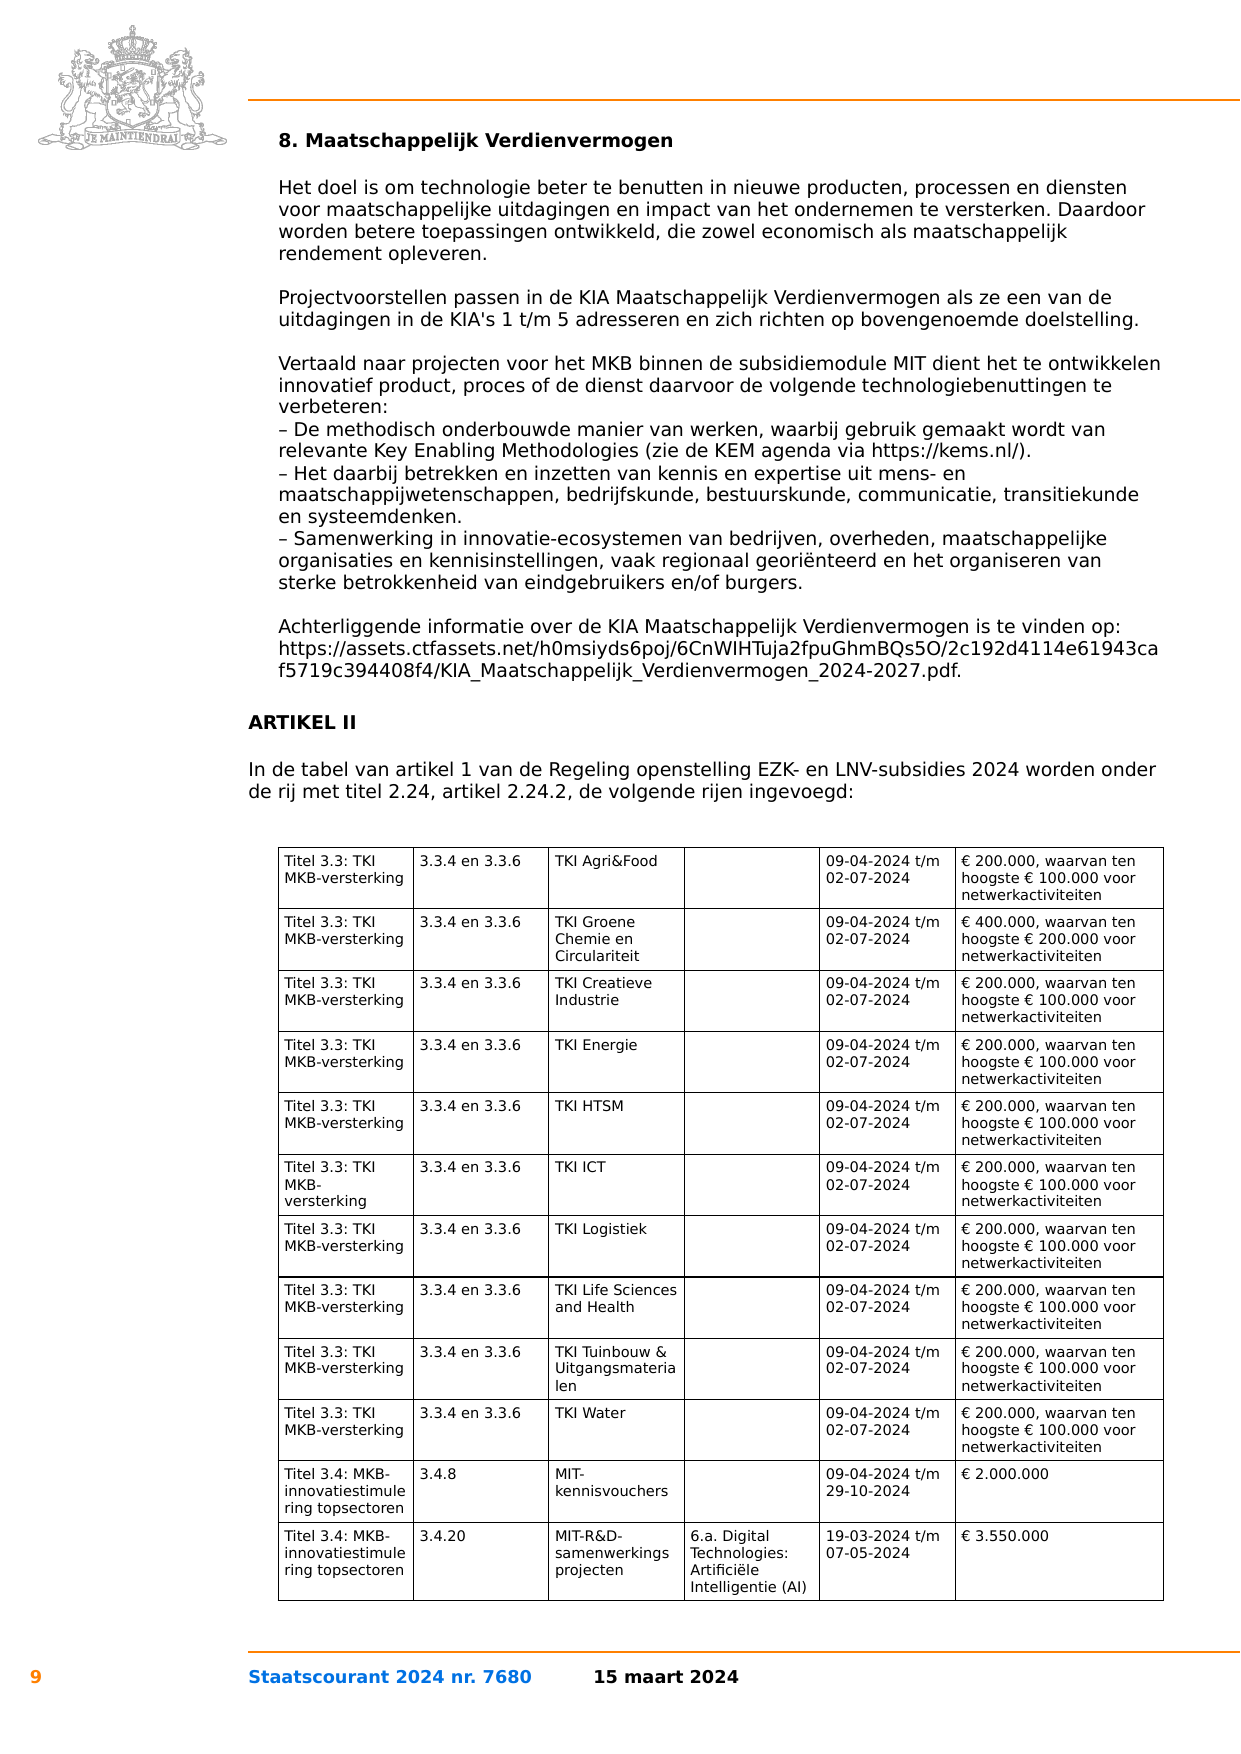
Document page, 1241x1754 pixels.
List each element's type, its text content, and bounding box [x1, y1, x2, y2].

text – Het daarbij betrekken en inzetten van kennis en expertise uit mens- en maatschappijwetenschappen, bedrijfskunde, bestuurskunde, communicatie, transitiekunde en systeemdenken. [278, 462, 1163, 528]
text – Samenwerking in innovatie-ecosystemen van bedrijven, overheden, maatschappelijke organisaties en kennisinstellingen, vaak regionaal georiënteerd en het organiseren van sterke betrokkenheid van eindgebruikers en/of burgers. [278, 528, 1163, 594]
table_cell 3.3.4 en 3.3.6 [414, 909, 548, 969]
table_cell € 200.000, waarvan ten hoogste € 100.000 voor netwerkactiviteiten [956, 1216, 1163, 1276]
table_cell TKI Life Sciences and Health [549, 1278, 684, 1338]
table_cell [685, 1032, 819, 1092]
table_cell 6.a. Digital Technologies: Artificiële Intelligentie (AI) [685, 1523, 819, 1600]
table_cell 09-04-2024 t/m 02-07-2024 [820, 909, 955, 969]
table_cell € 200.000, waarvan ten hoogste € 100.000 voor netwerkactiviteiten [956, 1339, 1163, 1399]
table_cell [685, 1093, 819, 1154]
table_cell 3.3.4 en 3.3.6 [414, 971, 548, 1031]
table_cell Titel 3.3: TKI MKB-versterking [279, 1400, 413, 1460]
table_cell Titel 3.4: MKB-innovatiestimulering topsectoren [279, 1461, 413, 1522]
table_cell € 2.000.000 [956, 1461, 1163, 1522]
table_cell MIT-kennisvouchers [549, 1461, 684, 1522]
table_cell TKI HTSM [549, 1093, 684, 1154]
table_cell TKI Energie [549, 1032, 684, 1092]
table_header Titel 3.3: TKI MKB-versterking [279, 848, 413, 908]
table_cell Titel 3.3: TKI MKB-versterking [279, 1216, 413, 1276]
table_cell 3.3.4 en 3.3.6 [414, 1032, 548, 1092]
table_cell 09-04-2024 t/m 02-07-2024 [820, 1216, 955, 1276]
table_header 09-04-2024 t/m 02-07-2024 [820, 848, 955, 908]
table_cell 09-04-2024 t/m 02-07-2024 [820, 1093, 955, 1154]
table_cell TKI ICT [549, 1155, 684, 1215]
table_cell 3.3.4 en 3.3.6 [414, 1155, 548, 1215]
table_cell 09-04-2024 t/m 02-07-2024 [820, 1339, 955, 1399]
table_cell € 200.000, waarvan ten hoogste € 100.000 voor netwerkactiviteiten [956, 1155, 1163, 1215]
table_cell Titel 3.4: MKB-innovatiestimulering topsectoren [279, 1523, 413, 1600]
table_cell Titel 3.3: TKI MKB-versterking [279, 971, 413, 1031]
table_cell € 200.000, waarvan ten hoogste € 100.000 voor netwerkactiviteiten [956, 971, 1163, 1031]
table_cell € 200.000, waarvan ten hoogste € 100.000 voor netwerkactiviteiten [956, 1278, 1163, 1338]
table_cell [685, 909, 819, 969]
table_cell 09-04-2024 t/m 29-10-2024 [820, 1461, 955, 1522]
table_cell 09-04-2024 t/m 02-07-2024 [820, 1278, 955, 1338]
table_cell € 3.550.000 [956, 1523, 1163, 1600]
text In de tabel van artikel 1 van de Regeling openstelling EZK- en LNV-subsidies 2024 worden onder de rij met titel 2.24, artikel 2.24.2, de volgende rijen ingevoegd: [248, 759, 1163, 803]
table_header 3.3.4 en 3.3.6 [414, 848, 548, 908]
text – De methodisch onderbouwde manier van werken, waarbij gebruik gemaakt wordt van relevante Key Enabling Methodologies (zie de KEM agenda via https://kems.nl/). [278, 418, 1163, 462]
table_header TKI Agri&Food [549, 848, 684, 908]
table_cell TKI Creatieve Industrie [549, 971, 684, 1031]
table_cell [685, 1278, 819, 1338]
table_cell Titel 3.3: TKI MKB-versterking [279, 1093, 413, 1154]
picture [38, 25, 227, 150]
table_cell 3.3.4 en 3.3.6 [414, 1093, 548, 1154]
table_cell 09-04-2024 t/m 02-07-2024 [820, 1400, 955, 1460]
table_cell € 400.000, waarvan ten hoogste € 200.000 voor netwerkactiviteiten [956, 909, 1163, 969]
table_cell 3.3.4 en 3.3.6 [414, 1216, 548, 1276]
table_cell 19-03-2024 t/m 07-05-2024 [820, 1523, 955, 1600]
table_cell € 200.000, waarvan ten hoogste € 100.000 voor netwerkactiviteiten [956, 1093, 1163, 1154]
table_cell [685, 1400, 819, 1460]
table_header € 200.000, waarvan ten hoogste € 100.000 voor netwerkactiviteiten [956, 848, 1163, 908]
table_cell 3.4.20 [414, 1523, 548, 1600]
table_cell TKI Tuinbouw & Uitgangsmaterialen [549, 1339, 684, 1399]
subtitle 8. Maatschappelijk Verdienvermogen [278, 130, 1163, 152]
table_cell Titel 3.3: TKI MKB-versterking [279, 909, 413, 969]
text Vertaald naar projecten voor het MKB binnen de subsidiemodule MIT dient het te ontwikkelen innovatief product, proces of de dienst daarvoor de volgende technologiebenuttingen te verbeteren: [278, 352, 1163, 418]
text Het doel is om technologie beter te benutten in nieuwe producten, processen en diensten voor maatschappelijke uitdagingen en impact van het ondernemen te versterken. Daardoor worden betere toepassingen ontwikkeld, die zowel economisch als maatschappelijk rendement opleveren. [278, 177, 1163, 265]
table_cell € 200.000, waarvan ten hoogste € 100.000 voor netwerkactiviteiten [956, 1032, 1163, 1092]
table_cell [685, 1461, 819, 1522]
table_header [685, 848, 819, 908]
table_cell € 200.000, waarvan ten hoogste € 100.000 voor netwerkactiviteiten [956, 1400, 1163, 1460]
table_cell 3.4.8 [414, 1461, 548, 1522]
table_cell [685, 1339, 819, 1399]
table_cell 09-04-2024 t/m 02-07-2024 [820, 1032, 955, 1092]
table_cell TKI Groene Chemie en Circulariteit [549, 909, 684, 969]
table_cell 09-04-2024 t/m 02-07-2024 [820, 1155, 955, 1215]
table_cell 09-04-2024 t/m 02-07-2024 [820, 971, 955, 1031]
table_cell [685, 1155, 819, 1215]
table_cell Titel 3.3: TKI MKB- versterking [279, 1155, 413, 1215]
table_cell MIT-R&D-samenwerkingsprojecten [549, 1523, 684, 1600]
table_cell TKI Water [549, 1400, 684, 1460]
table_cell [685, 1216, 819, 1276]
text Achterliggende informatie over de KIA Maatschappelijk Verdienvermogen is te vinden op: https://assets.ctfassets.net/h0msiyds6poj/6CnWIHTuja2fpuGhmBQs5O/2c192d4114e61943caf5719c394408f4/KIA_Maatschappelijk_Verdienvermogen_2024-2027.pdf. [278, 616, 1163, 682]
table_cell TKI Logistiek [549, 1216, 684, 1276]
table_cell 3.3.4 en 3.3.6 [414, 1278, 548, 1338]
text Projectvoorstellen passen in de KIA Maatschappelijk Verdienvermogen als ze een van de uitdagingen in de KIA's 1 t/m 5 adresseren en zich richten op bovengenoemde doelstelling. [278, 287, 1163, 331]
subtitle ARTIKEL II [248, 712, 1163, 734]
table_cell Titel 3.3: TKI MKB-versterking [279, 1278, 413, 1338]
table_cell [685, 971, 819, 1031]
table_cell 3.3.4 en 3.3.6 [414, 1339, 548, 1399]
table_cell Titel 3.3: TKI MKB-versterking [279, 1032, 413, 1092]
table_cell 3.3.4 en 3.3.6 [414, 1400, 548, 1460]
table_cell Titel 3.3: TKI MKB-versterking [279, 1339, 413, 1399]
